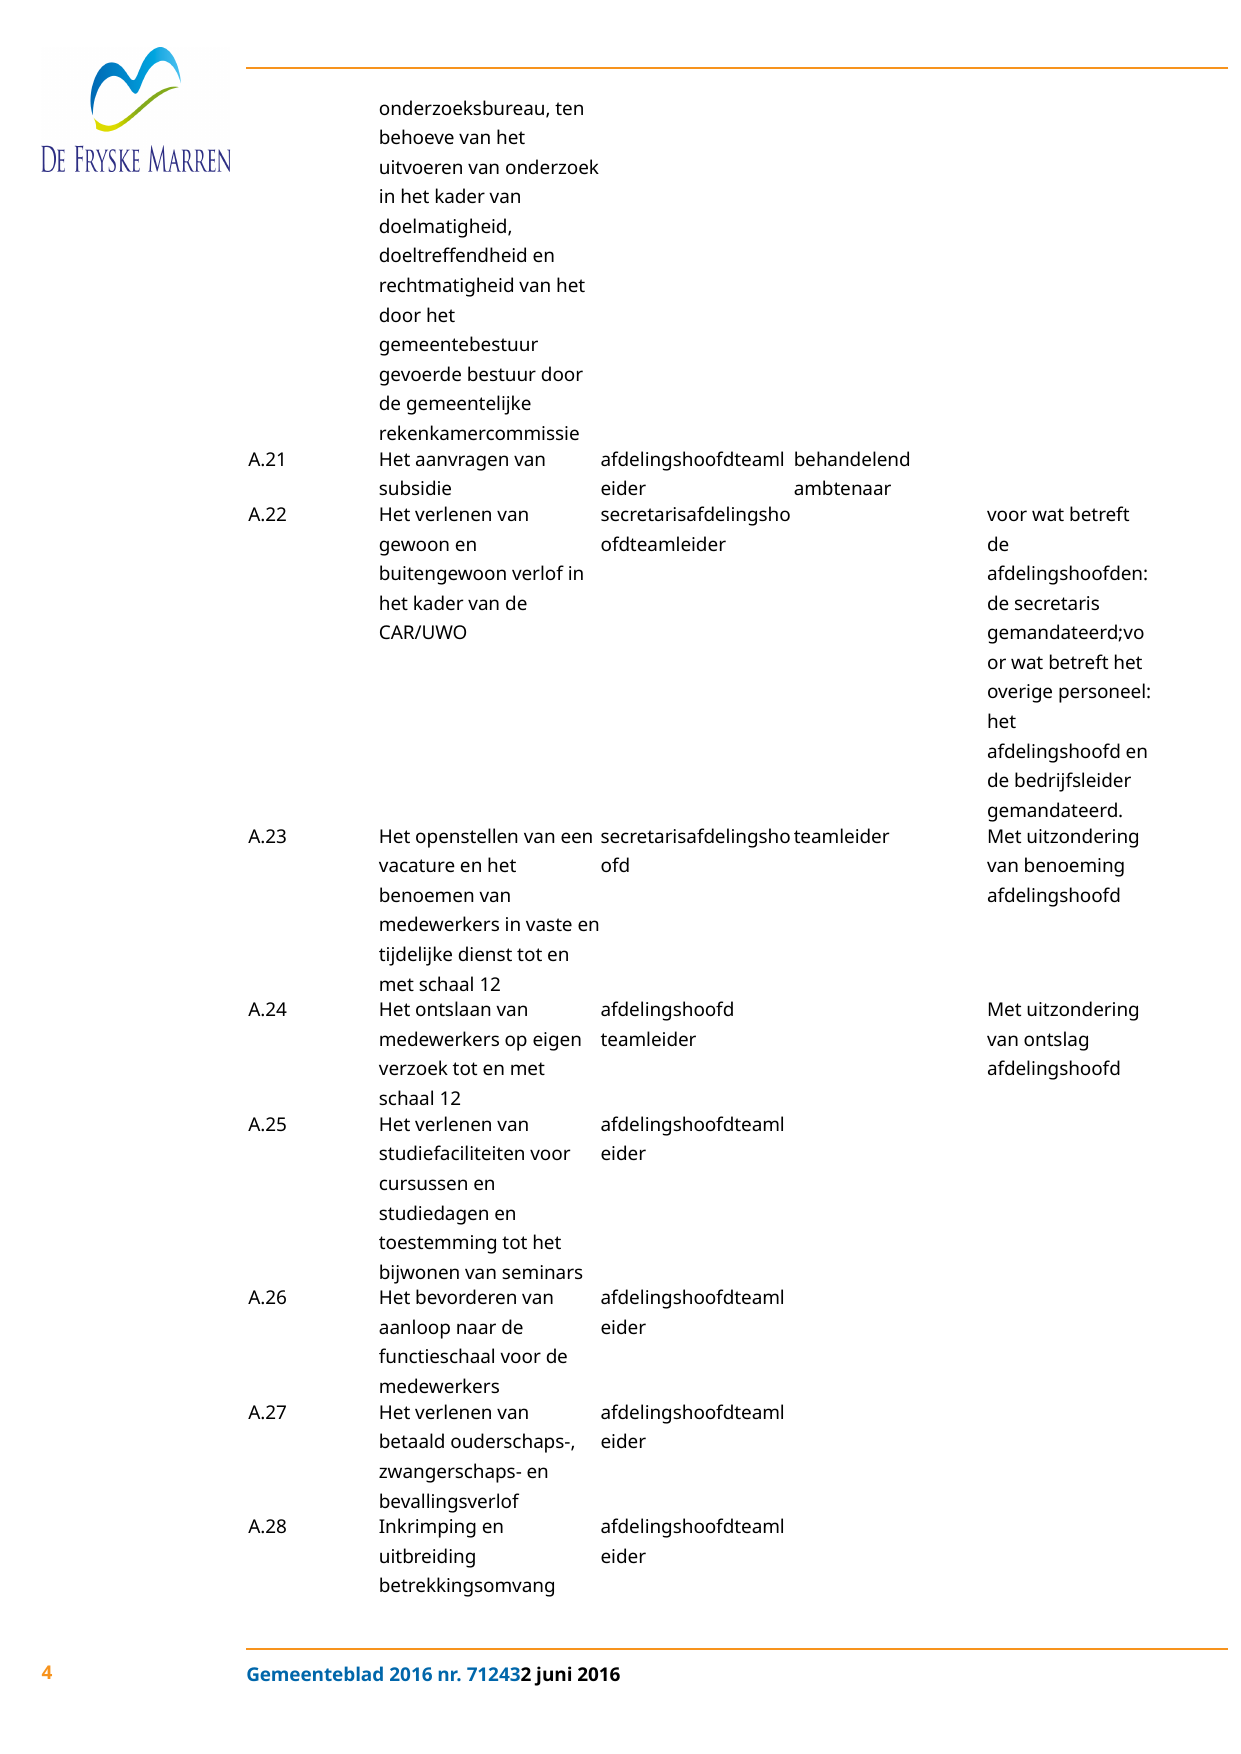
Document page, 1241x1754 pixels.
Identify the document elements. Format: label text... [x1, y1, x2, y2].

table_cell afdelingshoofdteamleider [600, 1285, 793, 1399]
table_cell A.21 [248, 446, 379, 501]
table_cell Het ontslaan van medewerkers op eigen verzoek tot en met schaal 12 [379, 996, 600, 1111]
table_cell Het verlenen van gewoon en buitengewoon verlof in het kader van de CAR/UWO [379, 501, 600, 823]
table_cell A.24 [248, 996, 379, 1111]
table_cell behandelend ambtenaar [794, 446, 987, 501]
table_cell A.28 [248, 1514, 379, 1598]
table_cell [794, 501, 987, 823]
table_cell [987, 95, 1152, 446]
table_cell [987, 1399, 1152, 1513]
table_cell Met uitzondering van benoeming afdelingshoofd [987, 823, 1152, 996]
table_cell [794, 1285, 987, 1399]
table_cell Inkrimping en uitbreiding betrekkingsomvang [379, 1514, 600, 1598]
table_cell secretarisafdelingshoofd [600, 823, 793, 996]
table_cell afdelingshoofdteamleider [600, 1399, 793, 1513]
table_cell Met uitzondering van ontslag afdelingshoofd [987, 996, 1152, 1111]
table_cell [794, 1514, 987, 1598]
table_cell A.26 [248, 1285, 379, 1399]
table_cell A.25 [248, 1111, 379, 1284]
table_cell afdelingshoofdteamleider [600, 1514, 793, 1598]
table_cell [987, 446, 1152, 501]
table_cell secretarisafdelingshoofdteamleider [600, 501, 793, 823]
table_cell [987, 1111, 1152, 1284]
table_cell Het aanvragen van subsidie [379, 446, 600, 501]
table_cell voor wat betreft de afdelingshoofden: de secretaris gemandateerd;voor wat betreft het overige personeel: het afdelingshoofd en de bedrijfsleider gemandateerd. [987, 501, 1152, 823]
table_cell [794, 996, 987, 1111]
table_cell teamleider [794, 823, 987, 996]
table_cell [987, 1285, 1152, 1399]
table_cell A.23 [248, 823, 379, 996]
table_cell [600, 95, 793, 446]
table_cell A.27 [248, 1399, 379, 1513]
table_cell Het bevorderen van aanloop naar de functieschaal voor de medewerkers [379, 1285, 600, 1399]
table_cell Het verlenen van studiefaciliteiten voor cursussen en studiedagen en toestemming tot het bijwonen van seminars [379, 1111, 600, 1284]
table_cell afdelingshoofdteamleider [600, 446, 793, 501]
picture [41, 47, 231, 172]
table_cell afdelingshoofdteamleider [600, 1111, 793, 1284]
table_cell [987, 1514, 1152, 1598]
table_cell Het openstellen van een vacature en het benoemen van medewerkers in vaste en tijdelijke dienst tot en met schaal 12 [379, 823, 600, 996]
table_cell [248, 95, 379, 446]
table_cell [794, 95, 987, 446]
table_cell A.22 [248, 501, 379, 823]
table_cell [794, 1399, 987, 1513]
table_cell onderzoeksbureau, ten behoeve van het uitvoeren van onderzoek in het kader van doelmatigheid, doeltreffendheid en rechtmatigheid van het door het gemeentebestuur gevoerde bestuur door de gemeentelijke rekenkamercommissie [379, 95, 600, 446]
table_cell Het verlenen van betaald ouderschaps-, zwangerschaps- en bevallingsverlof [379, 1399, 600, 1513]
table_cell [794, 1111, 987, 1284]
table_cell afdelingshoofd teamleider [600, 996, 793, 1111]
